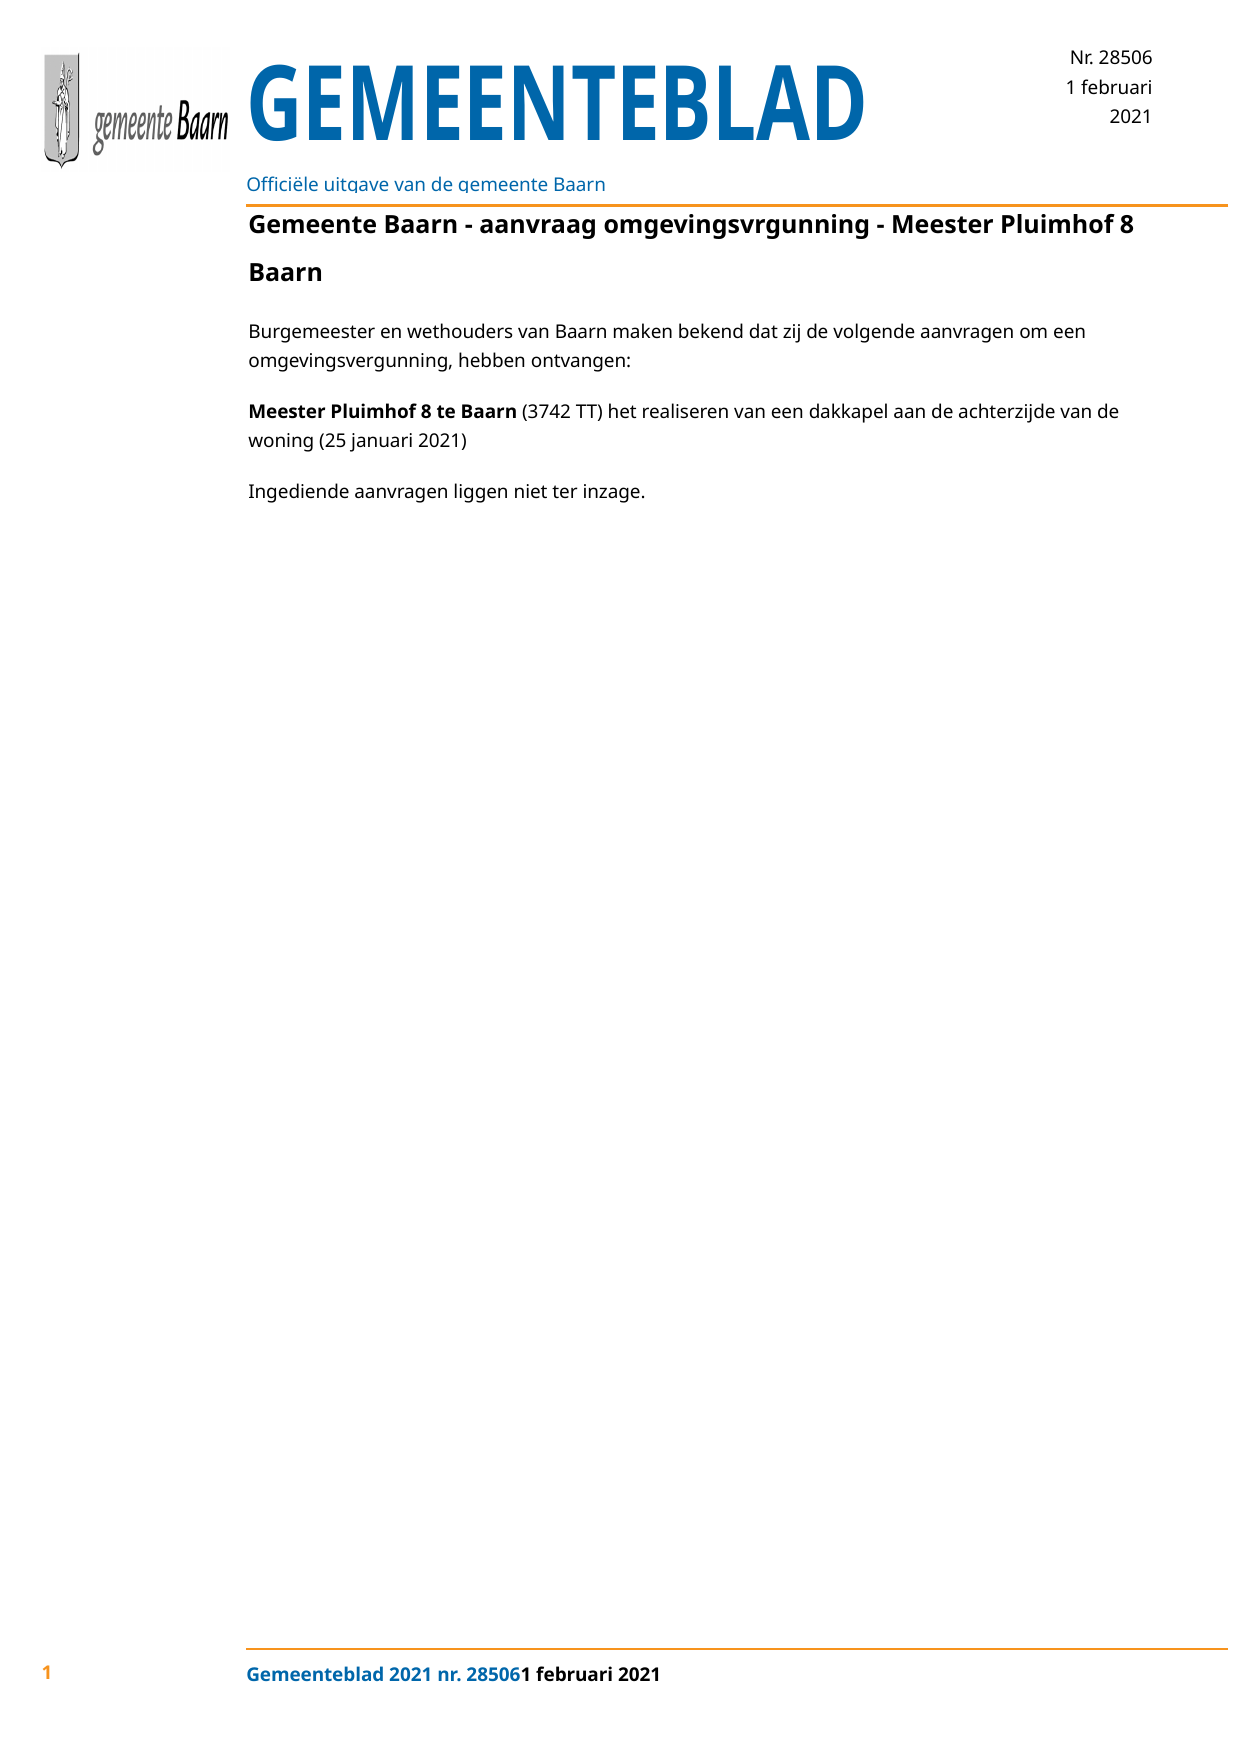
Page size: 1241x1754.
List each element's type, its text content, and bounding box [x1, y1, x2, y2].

text Ingediende aanvragen liggen niet ter inzage. [248, 478, 1152, 504]
text Burgemeester en wethouders van Baarn maken bekend dat zij de volgende aanvragen om een omgevingsvergunning, hebben ontvangen: [248, 318, 1152, 373]
picture [41, 47, 231, 172]
text Meester Pluimhof 8 te Baarn (3742 TT) het realiseren van een dakkapel aan de achterzijde van de woning (25 januari 2021) [248, 398, 1152, 453]
text Gemeente Baarn - aanvraag omgevingsvrgunning - Meester Pluimhof 8 Baarn [248, 207, 1152, 288]
